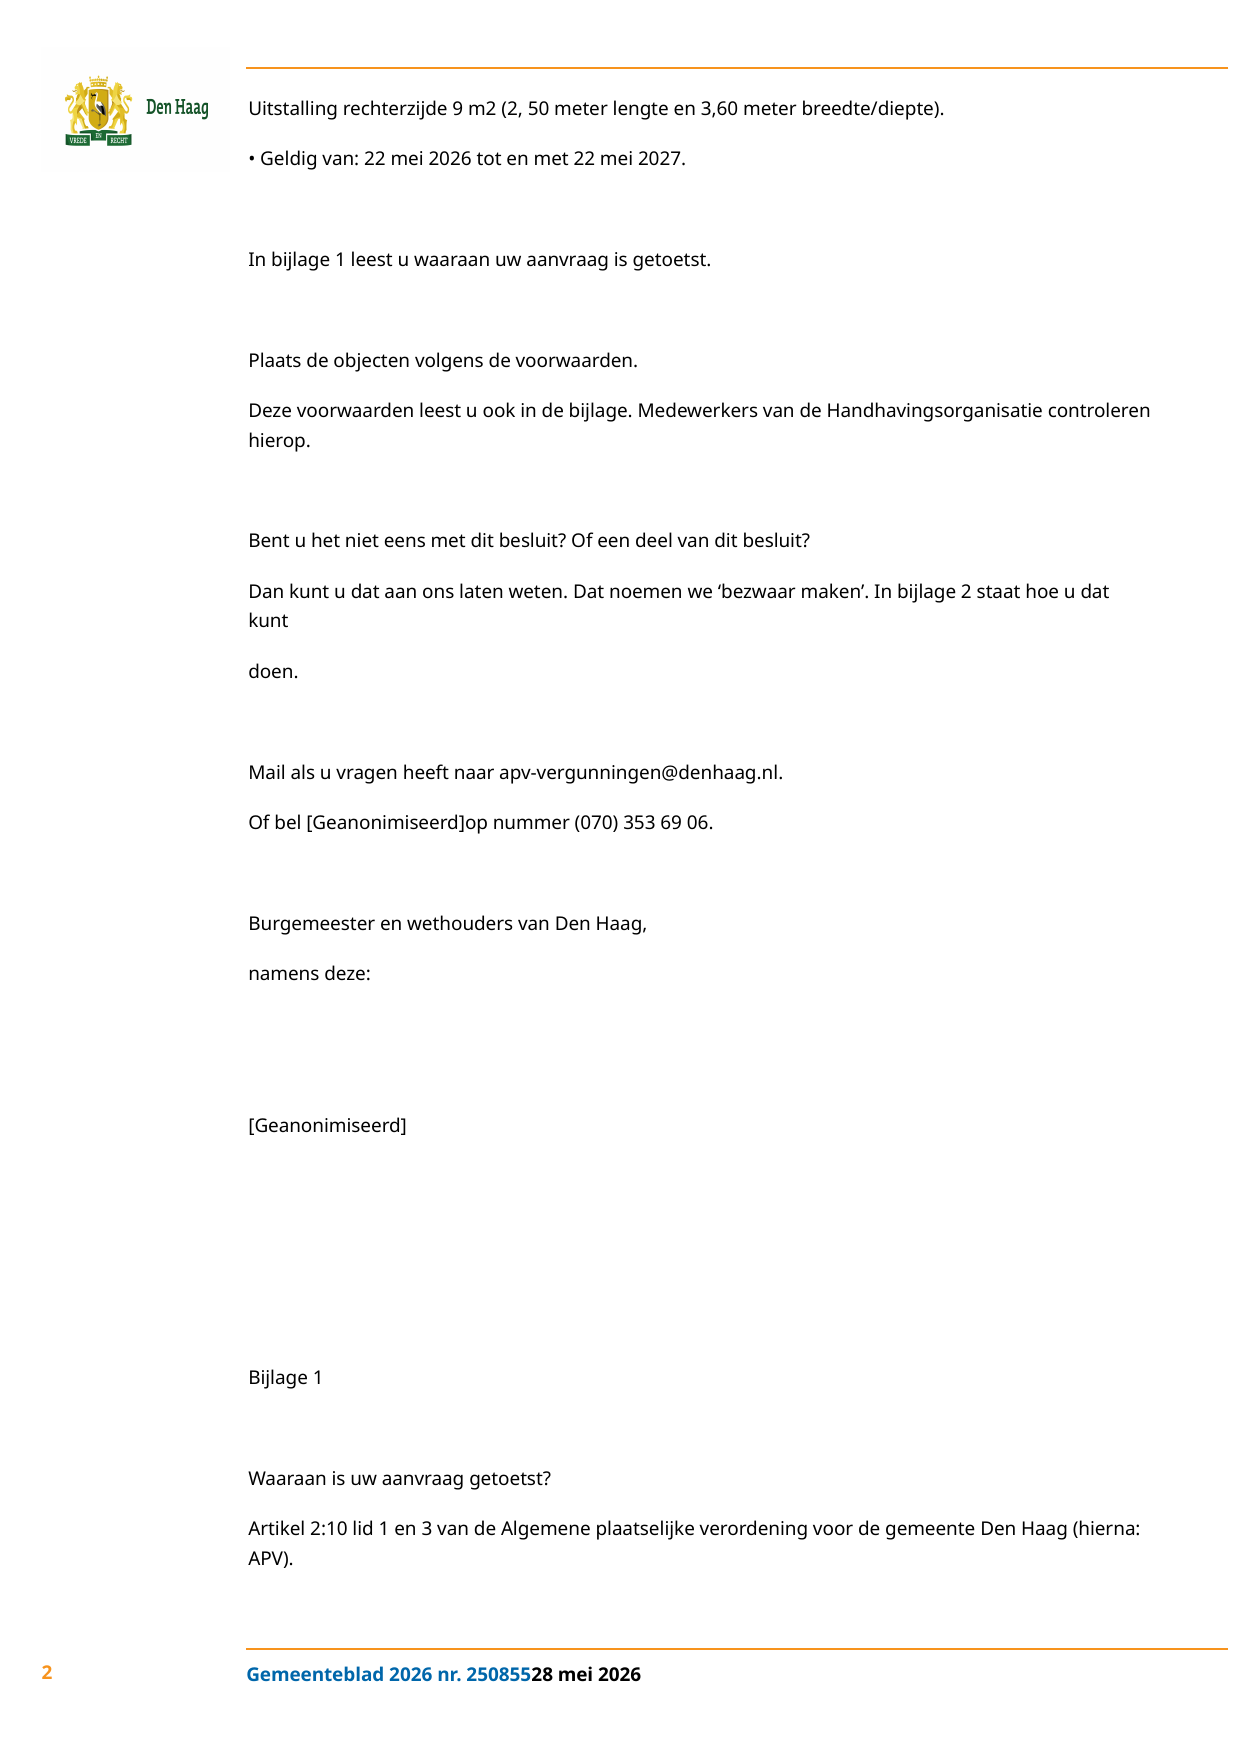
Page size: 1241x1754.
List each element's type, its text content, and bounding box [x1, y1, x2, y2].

text • Geldig van: 22 mei 2026 tot en met 22 mei 2027. [248, 145, 1152, 171]
text Artikel 2:10 lid 1 en 3 van de Algemene plaatselijke verordening voor de gemeente Den Haag (hierna: APV). [248, 1515, 1152, 1571]
text Bijlage 1 [248, 1364, 1152, 1390]
text namens deze: [248, 961, 1152, 986]
text Waaraan is uw aanvraag getoetst? [248, 1465, 1152, 1491]
text [Geanonimiseerd] [248, 1112, 1152, 1138]
text Burgemeester en wethouders van Den Haag, [248, 910, 1152, 936]
text In bijlage 1 leest u waaraan uw aanvraag is getoetst. [248, 246, 1152, 272]
text Uitstalling rechterzijde 9 m2 (2, 50 meter lengte en 3,60 meter breedte/diepte). [248, 95, 1152, 121]
text Deze voorwaarden leest u ook in de bijlage. Medewerkers van de Handhavingsorganisatie controleren hierop. [248, 397, 1152, 453]
text Dan kunt u dat aan ons laten weten. Dat noemen we ‘bezwaar maken’. In bijlage 2 staat hoe u dat kunt [248, 578, 1152, 633]
text Of bel [Geanonimiseerd]op nummer (070) 353 69 06. [248, 809, 1152, 835]
text Bent u het niet eens met dit besluit? Of een deel van dit besluit? [248, 528, 1152, 553]
text doen. [248, 658, 1152, 684]
picture [41, 47, 231, 172]
text Mail als u vragen heeft naar apv-vergunningen@denhaag.nl. [248, 759, 1152, 785]
text Plaats de objecten volgens de voorwaarden. [248, 347, 1152, 373]
